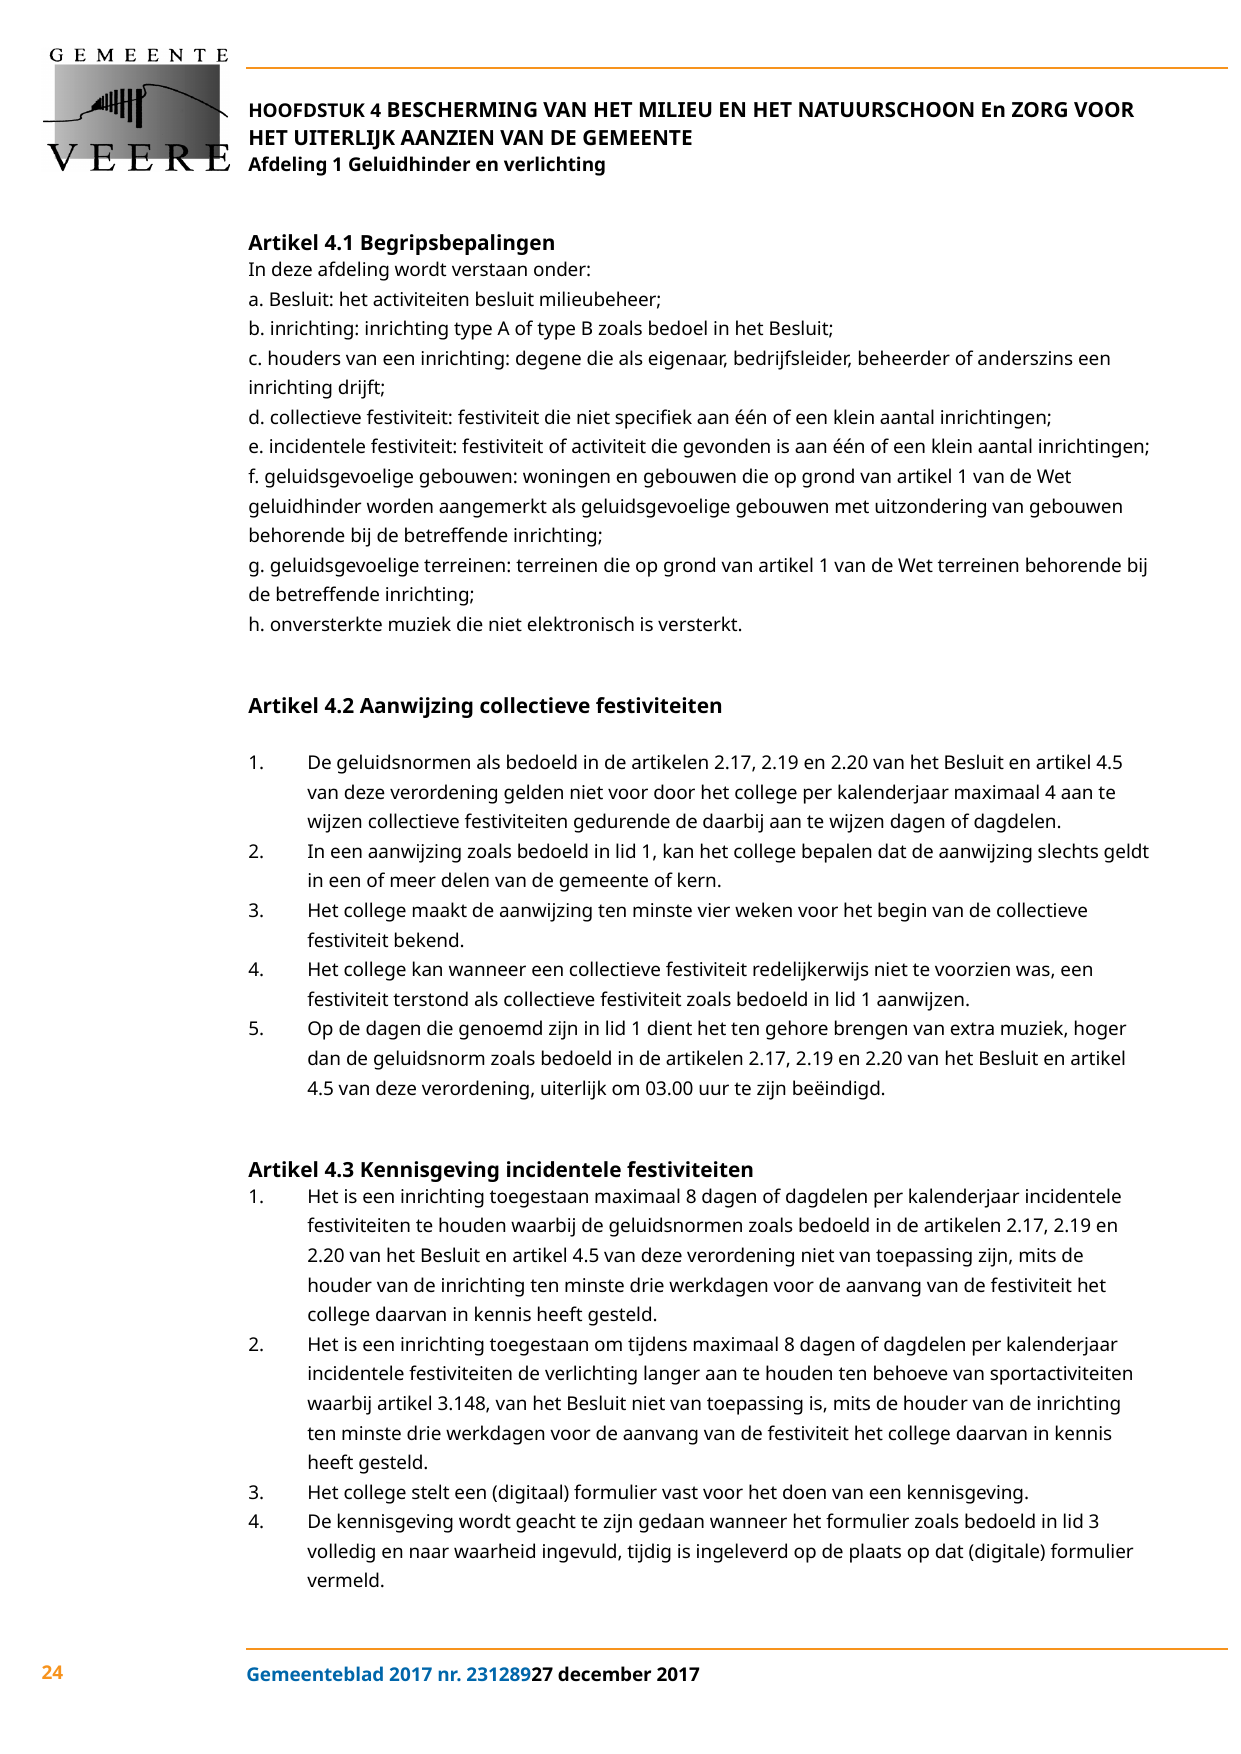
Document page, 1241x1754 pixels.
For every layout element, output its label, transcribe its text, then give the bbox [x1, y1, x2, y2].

text e. incidentele festiviteit: festiviteit of activiteit die gevonden is aan één of een klein aantal inrichtingen; [248, 434, 1152, 459]
list In een aanwijzing zoals bedoeld in lid 1, kan het college bepalen dat de aanwijzing slechts geldt in een of meer delen van de gemeente of kern. [248, 838, 1152, 893]
list De geluidsnormen als bedoeld in de artikelen 2.17, 2.19 en 2.20 van het Besluit en artikel 4.5 van deze verordening gelden niet voor door het college per kalenderjaar maximaal 4 aan te wijzen collectieve festiviteiten gedurende de daarbij aan te wijzen dagen of dagdelen. [248, 749, 1152, 834]
text c. houders van een inrichting: degene die als eigenaar, bedrijfsleider, beheerder of anderszins een inrichting drijft; [248, 345, 1152, 400]
text a. Besluit: het activiteiten besluit milieubeheer; [248, 286, 1152, 312]
text Afdeling 1 Geluidhinder en verlichting [248, 152, 1152, 177]
list Op de dagen die genoemd zijn in lid 1 dient het ten gehore brengen van extra muziek, hoger dan de geluidsnorm zoals bedoeld in de artikelen 2.17, 2.19 en 2.20 van het Besluit en artikel 4.5 van deze verordening, uiterlijk om 03.00 uur te zijn beëindigd. [248, 1016, 1152, 1100]
list Het college kan wanneer een collectieve festiviteit redelijkerwijs niet te voorzien was, een festiviteit terstond als collectieve festiviteit zoals bedoeld in lid 1 aanwijzen. [248, 956, 1152, 1012]
text h. onversterkte muziek die niet elektronisch is versterkt. [248, 611, 1152, 637]
list Het is een inrichting toegestaan om tijdens maximaal 8 dagen of dagdelen per kalenderjaar incidentele festiviteiten de verlichting langer aan te houden ten behoeve van sportactiviteiten waarbij artikel 3.148, van het Besluit niet van toepassing is, mits de houder van de inrichting ten minste drie werkdagen voor de aanvang van de festiviteit het college daarvan in kennis heeft gesteld. [248, 1331, 1152, 1475]
text d. collectieve festiviteit: festiviteit die niet specifiek aan één of een klein aantal inrichtingen; [248, 404, 1152, 430]
list Het college stelt een (digitaal) formulier vast voor het doen van een kennisgeving. [248, 1479, 1152, 1505]
picture [41, 47, 231, 172]
text HOOFDSTUK 4 BESCHERMING VAN HET MILIEU EN HET NATUURSCHOON En ZORG VOOR HET UITERLIJK AANZIEN VAN DE GEMEENTE [248, 95, 1152, 152]
list Het college maakt de aanwijzing ten minste vier weken voor het begin van de collectieve festiviteit bekend. [248, 897, 1152, 952]
list De kennisgeving wordt geacht te zijn gedaan wanneer het formulier zoals bedoeld in lid 3 volledig en naar waarheid ingevuld, tijdig is ingeleverd op de plaats op dat (digitale) formulier vermeld. [248, 1508, 1152, 1593]
text Artikel 4.1 Begripsbepalingen [248, 228, 1152, 256]
text g. geluidsgevoelige terreinen: terreinen die op grond van artikel 1 van de Wet terreinen behorende bij de betreffende inrichting; [248, 552, 1152, 607]
text In deze afdeling wordt verstaan onder: [248, 256, 1152, 282]
text f. geluidsgevoelige gebouwen: woningen en gebouwen die op grond van artikel 1 van de Wet geluidhinder worden aangemerkt als geluidsgevoelige gebouwen met uitzondering van gebouwen behorende bij de betreffende inrichting; [248, 463, 1152, 548]
list Het is een inrichting toegestaan maximaal 8 dagen of dagdelen per kalenderjaar incidentele festiviteiten te houden waarbij de geluidsnormen zoals bedoeld in de artikelen 2.17, 2.19 en 2.20 van het Besluit en artikel 4.5 van deze verordening niet van toepassing zijn, mits de houder van de inrichting ten minste drie werkdagen voor de aanvang van de festiviteit het college daarvan in kennis heeft gesteld. [248, 1183, 1152, 1327]
text Artikel 4.3 Kennisgeving incidentele festiviteiten [248, 1155, 1152, 1183]
text b. inrichting: inrichting type A of type B zoals bedoel in het Besluit; [248, 315, 1152, 341]
text Artikel 4.2 Aanwijzing collectieve festiviteiten [248, 691, 1152, 720]
